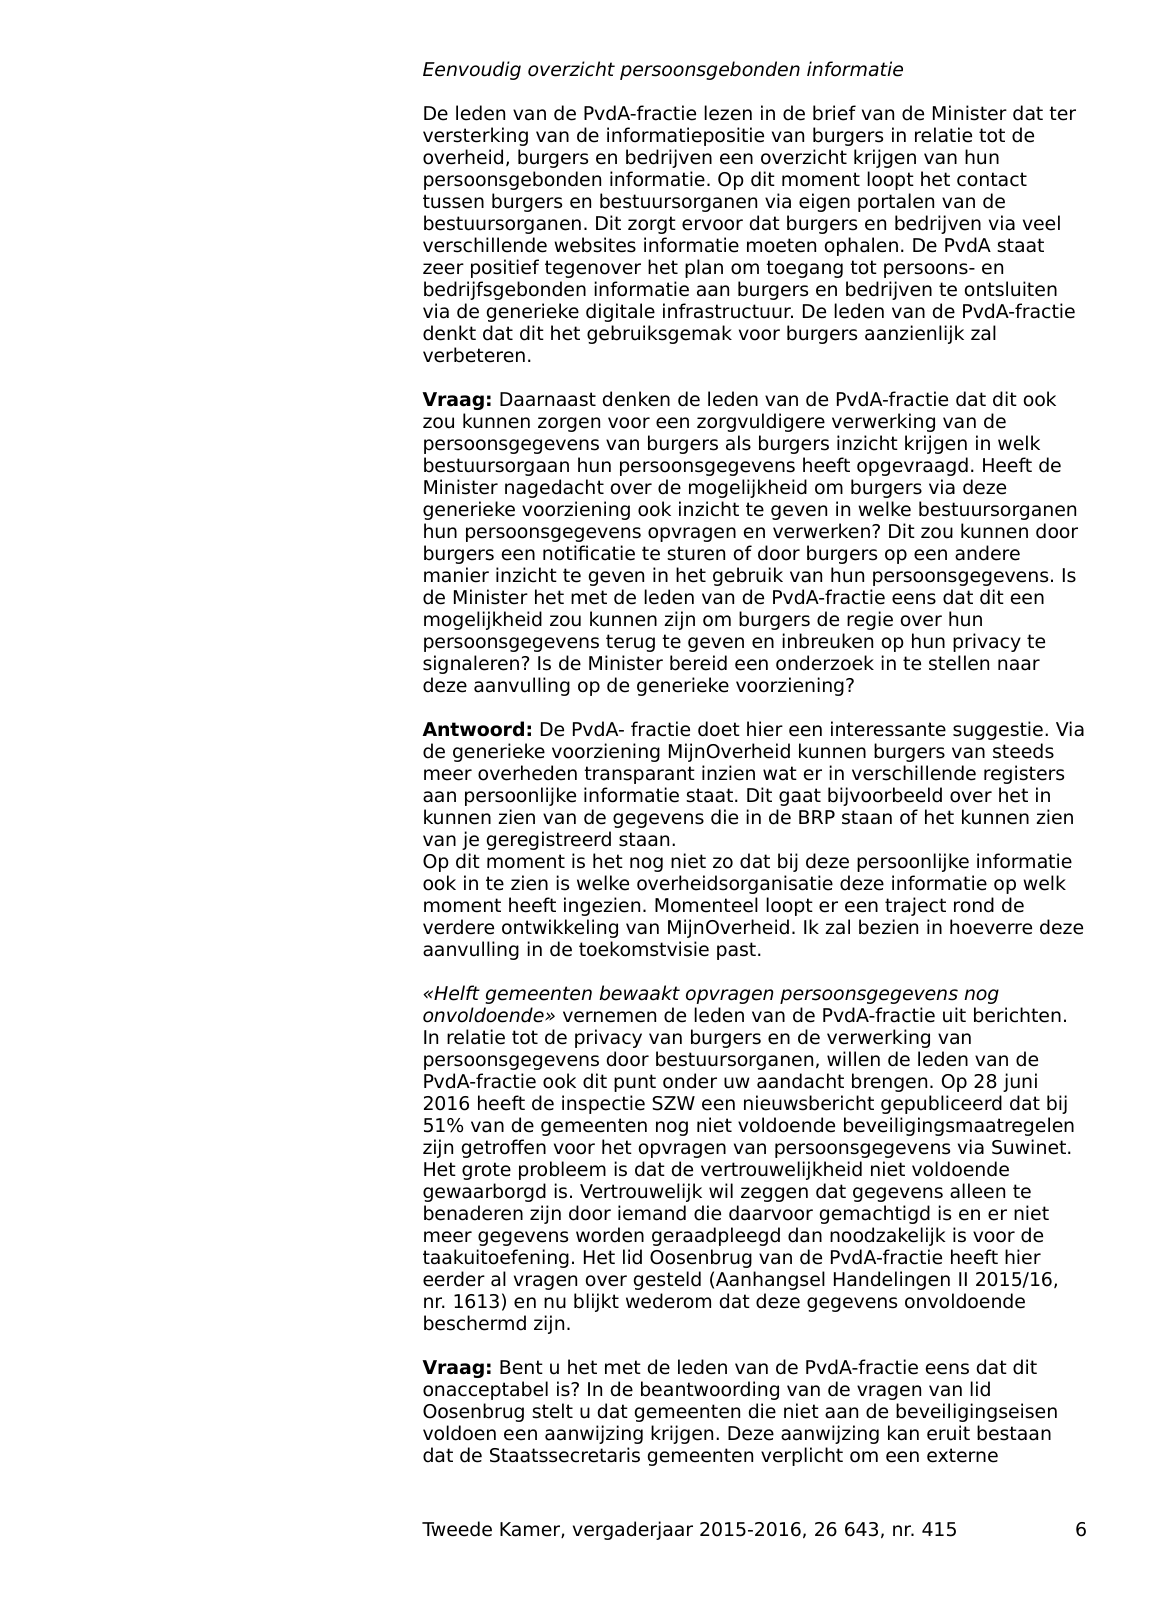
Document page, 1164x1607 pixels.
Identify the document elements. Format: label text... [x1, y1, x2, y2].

text «Helft gemeenten bewaakt opvragen persoonsgegevens nog onvoldoende» vernemen de leden van de PvdA-fractie uit berichten. In relatie tot de privacy van burgers en de verwerking van persoonsgegevens door bestuursorganen, willen de leden van de PvdA-fractie ook dit punt onder uw aandacht brengen. Op 28 juni 2016 heeft de inspectie SZW een nieuwsbericht gepubliceerd dat bij 51% van de gemeenten nog niet voldoende beveiligingsmaatregelen zijn getroffen voor het opvragen van persoonsgegevens via Suwinet. Het grote probleem is dat de vertrouwelijkheid niet voldoende gewaarborgd is. Vertrouwelijk wil zeggen dat gegevens alleen te benaderen zijn door iemand die daarvoor gemachtigd is en er niet meer gegevens worden geraadpleegd dan noodzakelijk is voor de taakuitoefening. Het lid Oosenbrug van de PvdA-fractie heeft hier eerder al vragen over gesteld (Aanhangsel Handelingen II 2015/16, nr. 1613) en nu blijkt wederom dat deze gegevens onvoldoende beschermd zijn. [422, 983, 1087, 1335]
text Vraag: Bent u het met de leden van de PvdA-fractie eens dat dit onacceptabel is? In de beantwoording van de vragen van lid Oosenbrug stelt u dat gemeenten die niet aan de beveiligingseisen voldoen een aanwijzing krijgen. Deze aanwijzing kan eruit bestaan dat de Staatssecretaris gemeenten verplicht om een externe [422, 1357, 1087, 1467]
text Antwoord: De PvdA- fractie doet hier een interessante suggestie. Via de generieke voorziening MijnOverheid kunnen burgers van steeds meer overheden transparant inzien wat er in verschillende registers aan persoonlijke informatie staat. Dit gaat bijvoorbeeld over het in kunnen zien van de gegevens die in de BRP staan of het kunnen zien van je geregistreerd staan. [422, 719, 1087, 851]
subtitle Eenvoudig overzicht persoonsgebonden informatie [422, 59, 1087, 81]
text De leden van de PvdA-fractie lezen in de brief van de Minister dat ter versterking van de informatiepositie van burgers in relatie tot de overheid, burgers en bedrijven een overzicht krijgen van hun persoonsgebonden informatie. Op dit moment loopt het contact tussen burgers en bestuursorganen via eigen portalen van de bestuursorganen. Dit zorgt ervoor dat burgers en bedrijven via veel verschillende websites informatie moeten ophalen. De PvdA staat zeer positief tegenover het plan om toegang tot persoons- en bedrijfsgebonden informatie aan burgers en bedrijven te ontsluiten via de generieke digitale infrastructuur. De leden van de PvdA-fractie denkt dat dit het gebruiksgemak voor burgers aanzienlijk zal verbeteren. [422, 103, 1087, 367]
text Op dit moment is het nog niet zo dat bij deze persoonlijke informatie ook in te zien is welke overheidsorganisatie deze informatie op welk moment heeft ingezien. Momenteel loopt er een traject rond de verdere ontwikkeling van MijnOverheid. Ik zal bezien in hoeverre deze aanvulling in de toekomstvisie past. [422, 851, 1087, 961]
text Vraag: Daarnaast denken de leden van de PvdA-fractie dat dit ook zou kunnen zorgen voor een zorgvuldigere verwerking van de persoonsgegevens van burgers als burgers inzicht krijgen in welk bestuursorgaan hun persoonsgegevens heeft opgevraagd. Heeft de Minister nagedacht over de mogelijkheid om burgers via deze generieke voorziening ook inzicht te geven in welke bestuursorganen hun persoonsgegevens opvragen en verwerken? Dit zou kunnen door burgers een notificatie te sturen of door burgers op een andere manier inzicht te geven in het gebruik van hun persoonsgegevens. Is de Minister het met de leden van de PvdA-fractie eens dat dit een mogelijkheid zou kunnen zijn om burgers de regie over hun persoonsgegevens terug te geven en inbreuken op hun privacy te signaleren? Is de Minister bereid een onderzoek in te stellen naar deze aanvulling op de generieke voorziening? [422, 389, 1087, 697]
